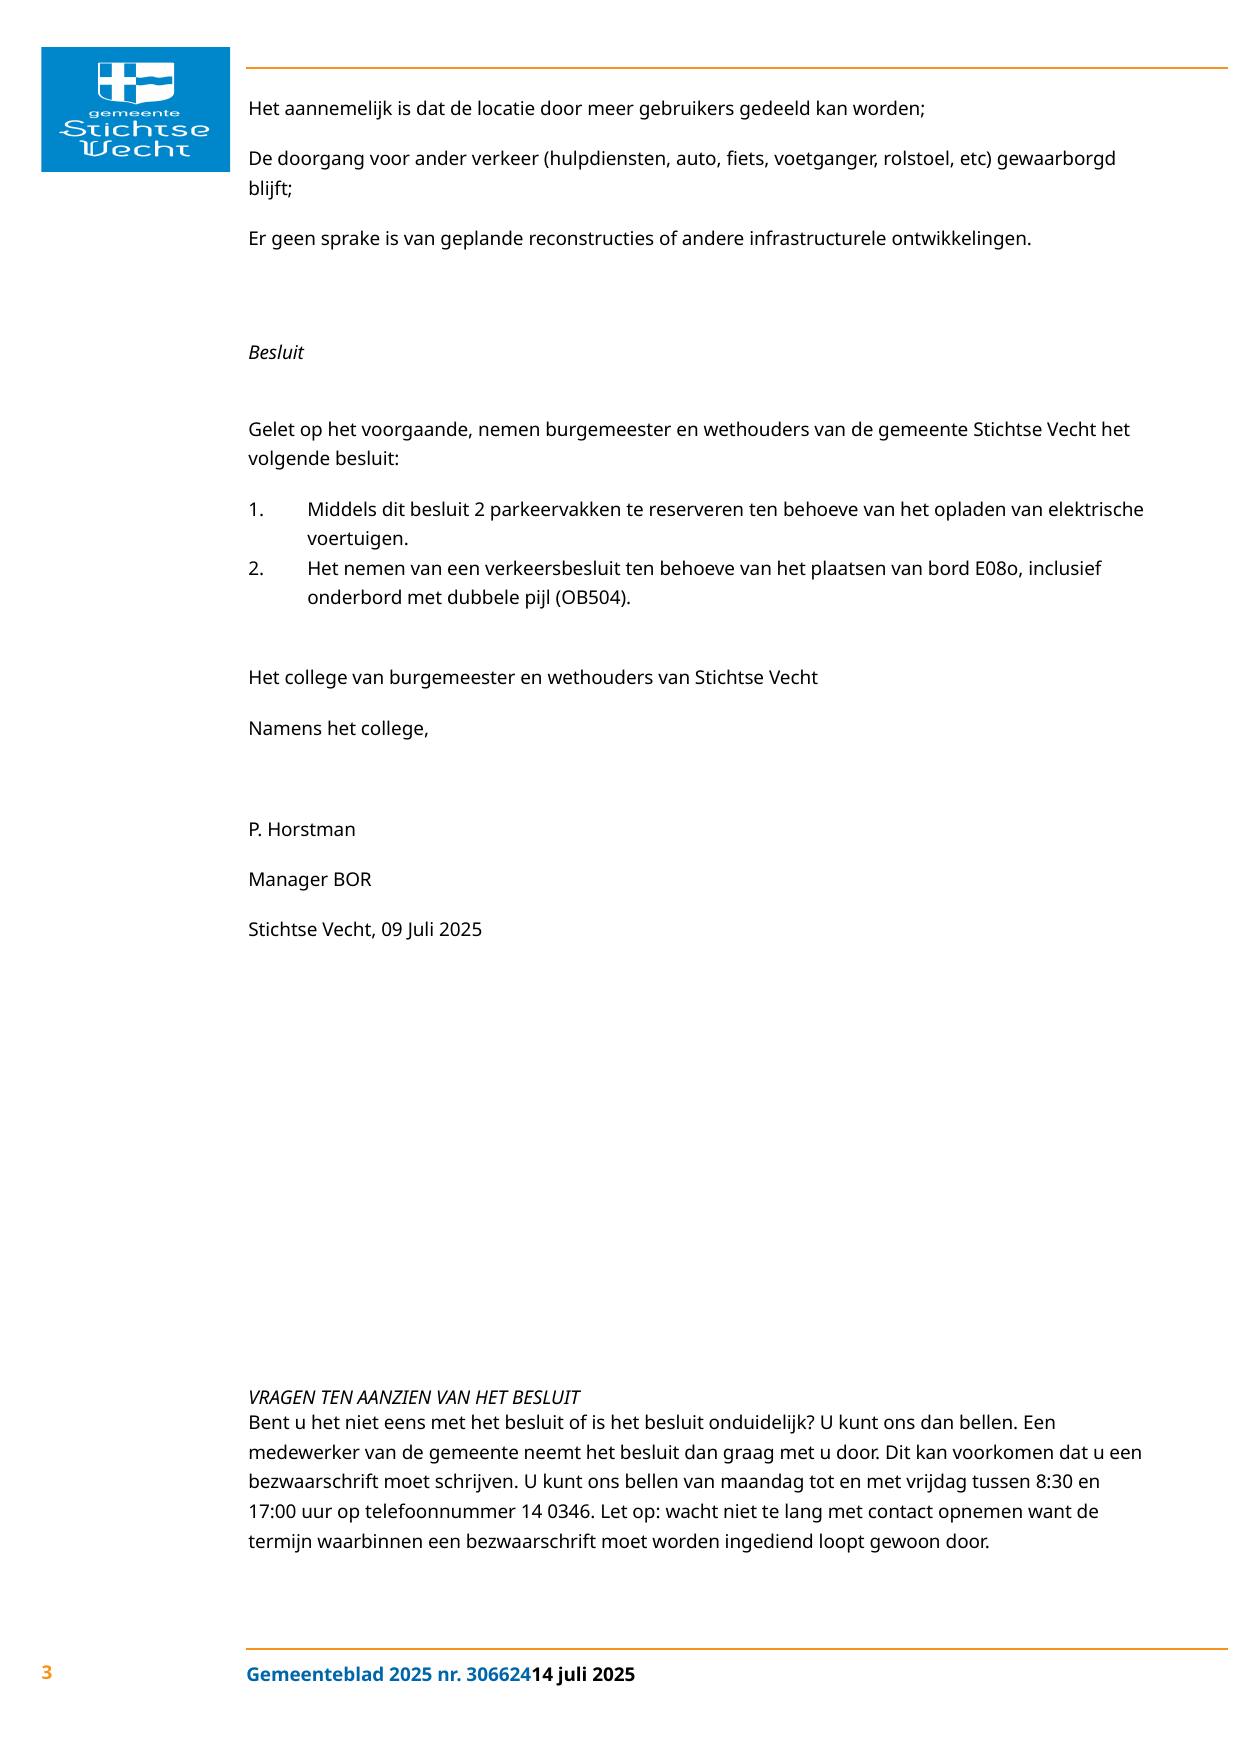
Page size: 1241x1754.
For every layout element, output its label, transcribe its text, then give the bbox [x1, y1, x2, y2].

text Het college van burgemeester en wethouders van Stichtse Vecht [248, 664, 1152, 690]
text Stichtse Vecht, 09 Juli 2025 [248, 917, 1152, 942]
text Manager BOR [248, 866, 1152, 892]
list Het nemen van een verkeersbesluit ten behoeve van het plaatsen van bord E08o, inclusief onderbord met dubbele pijl (OB504). [248, 555, 1152, 610]
text De doorgang voor ander verkeer (hulpdiensten, auto, fiets, voetganger, rolstoel, etc) gewaarborgd blijft; [248, 145, 1152, 201]
text VRAGEN TEN AANZIEN VAN HET BESLUIT [248, 1384, 1152, 1409]
text Bent u het niet eens met het besluit of is het besluit onduidelijk? U kunt ons dan bellen. Een medewerker van de gemeente neemt het besluit dan graag met u door. Dit kan voorkomen dat u een bezwaarschrift moet schrijven. U kunt ons bellen van maandag tot en met vrijdag tussen 8:30 en 17:00 uur op telefoonnummer 14 0346. Let op: wacht niet te lang met contact opnemen want de termijn waarbinnen een bezwaarschrift moet worden ingediend loopt gewoon door. [248, 1409, 1152, 1554]
text Besluit [248, 339, 1152, 365]
picture [137, 63, 174, 103]
text Gelet op het voorgaande, nemen burgemeester en wethouders van de gemeente Stichtse Vecht het volgende besluit: [248, 416, 1152, 471]
text Er geen sprake is van geplande reconstructies of andere infrastructurele ontwikkelingen. [248, 225, 1152, 251]
text P. Horstman [248, 816, 1152, 841]
list Middels dit besluit 2 parkeervakken te reserveren ten behoeve van het opladen van elektrische voertuigen. [248, 496, 1152, 551]
text Het aannemelijk is dat de locatie door meer gebruikers gedeeld kan worden; [248, 95, 1152, 121]
text Namens het college, [248, 715, 1152, 741]
picture [99, 63, 135, 101]
